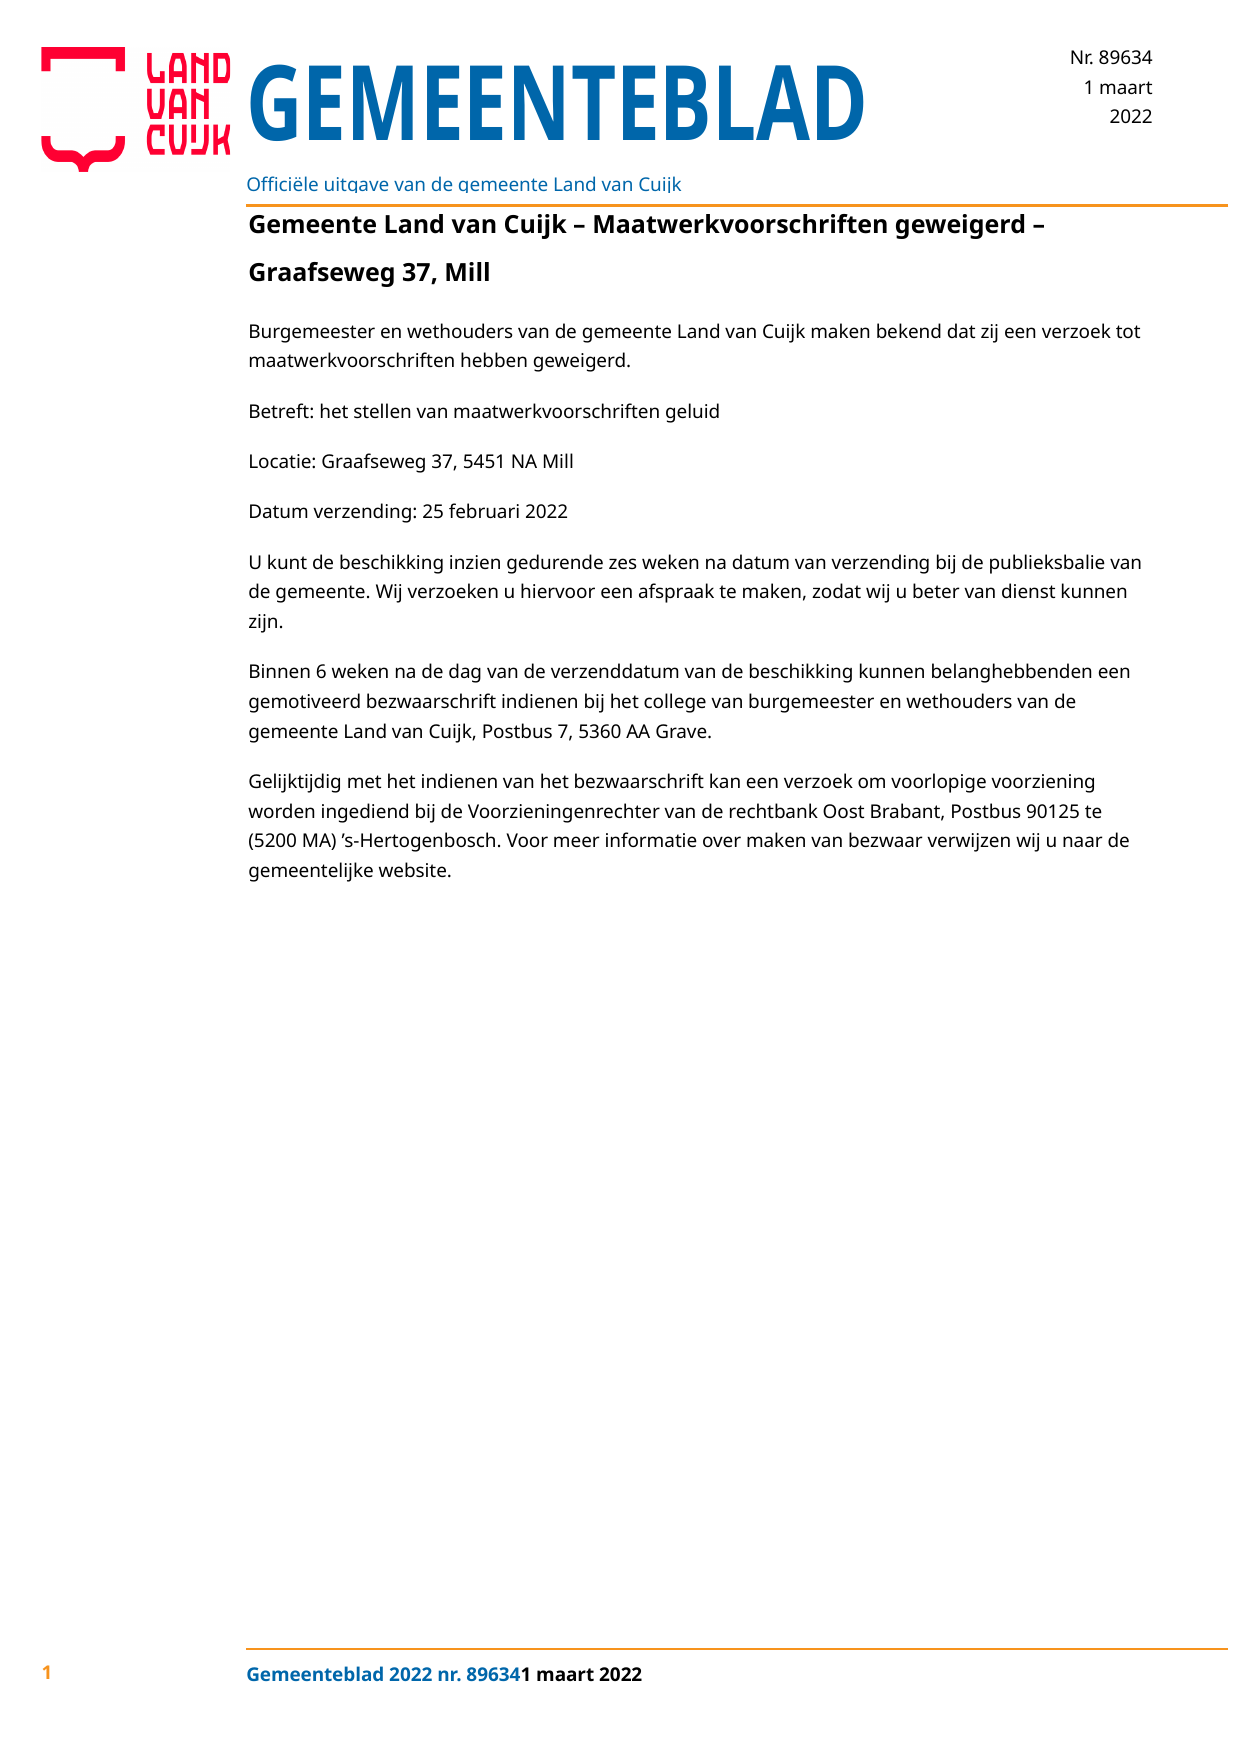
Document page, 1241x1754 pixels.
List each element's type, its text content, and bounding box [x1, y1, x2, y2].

text Datum verzending: 25 februari 2022 [248, 499, 1152, 524]
text Betreft: het stellen van maatwerkvoorschriften geluid [248, 398, 1152, 424]
text Binnen 6 weken na de dag van de verzenddatum van de beschikking kunnen belanghebbenden een gemotiveerd bezwaarschrift indienen bij het college van burgemeester en wethouders van de gemeente Land van Cuijk, Postbus 7, 5360 AA Grave. [248, 659, 1152, 744]
text Burgemeester en wethouders van de gemeente Land van Cuijk maken bekend dat zij een verzoek tot maatwerkvoorschriften hebben geweigerd. [248, 318, 1152, 373]
text U kunt de beschikking inzien gedurende zes weken na datum van verzending bij de publieksbalie van de gemeente. Wij verzoeken u hiervoor een afspraak te maken, zodat wij u beter van dienst kunnen zijn. [248, 549, 1152, 634]
text Locatie: Graafseweg 37, 5451 NA Mill [248, 448, 1152, 474]
text Gelijktijdig met het indienen van het bezwaarschrift kan een verzoek om voorlopige voorziening worden ingediend bij de Voorzieningenrechter van de rechtbank Oost Brabant, Postbus 90125 te (5200 MA) ’s-Hertogenbosch. Voor meer informatie over maken van bezwaar verwijzen wij u naar de gemeentelijke website. [248, 768, 1152, 883]
text Gemeente Land van Cuijk – Maatwerkvoorschriften geweigerd – Graafseweg 37, Mill [248, 207, 1152, 288]
picture [41, 47, 231, 172]
